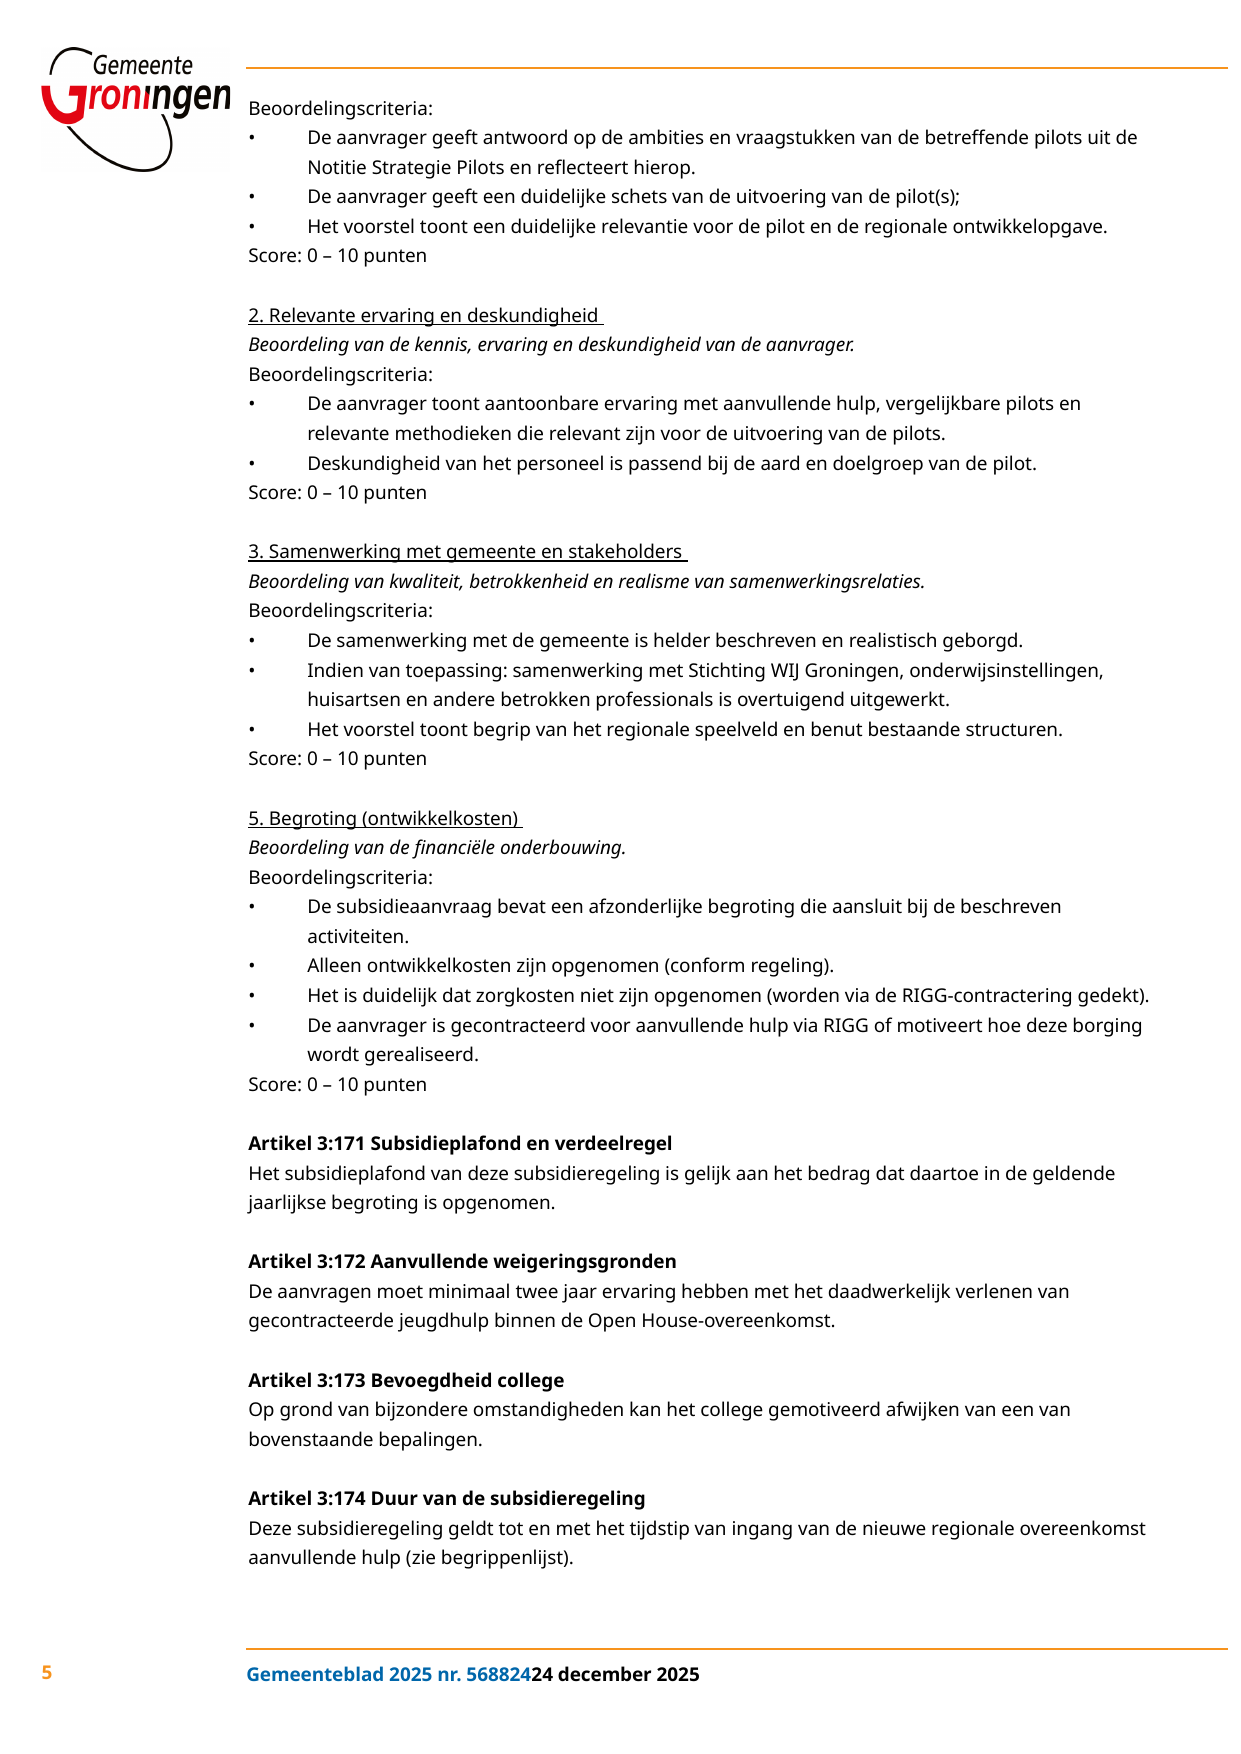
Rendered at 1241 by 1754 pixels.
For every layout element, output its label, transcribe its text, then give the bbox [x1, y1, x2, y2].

text Beoordelingscriteria: [248, 598, 1152, 623]
list Het voorstel toont een duidelijke relevantie voor de pilot en de regionale ontwikkelopgave. [248, 213, 1152, 239]
picture [41, 47, 231, 172]
text Score: 0 – 10 punten [248, 479, 1152, 505]
list Het voorstel toont begrip van het regionale speelveld en benut bestaande structuren. [248, 716, 1152, 742]
text Beoordeling van de kennis, ervaring en deskundigheid van de aanvrager. [248, 331, 1152, 357]
text Beoordeling van kwaliteit, betrokkenheid en realisme van samenwerkingsrelaties. [248, 568, 1152, 594]
text Score: 0 – 10 punten [248, 746, 1152, 771]
text 5. Begroting (ontwikkelkosten) [248, 805, 1152, 831]
list Alleen ontwikkelkosten zijn opgenomen (conform regeling). [248, 953, 1152, 978]
list De aanvrager geeft een duidelijke schets van de uitvoering van de pilot(s); [248, 183, 1152, 209]
list Indien van toepassing: samenwerking met Stichting WIJ Groningen, onderwijsinstellingen, huisartsen en andere betrokken professionals is overtuigend uitgewerkt. [248, 657, 1152, 712]
list De aanvrager is gecontracteerd voor aanvullende hulp via RIGG of motiveert hoe deze borging wordt gerealiseerd. [248, 1012, 1152, 1067]
text Beoordeling van de financiële onderbouwing. [248, 834, 1152, 860]
text Artikel 3:172 Aanvullende weigeringsgronden [248, 1248, 1152, 1274]
text Beoordelingscriteria: [248, 361, 1152, 387]
list Deskundigheid van het personeel is passend bij de aard en doelgroep van de pilot. [248, 450, 1152, 476]
text Score: 0 – 10 punten [248, 1071, 1152, 1097]
list De aanvrager geeft antwoord op de ambities en vraagstukken van de betreffende pilots uit de Notitie Strategie Pilots en reflecteert hierop. [248, 124, 1152, 180]
text Artikel 3:173 Bevoegdheid college [248, 1367, 1152, 1393]
list De subsidieaanvraag bevat een afzonderlijke begroting die aansluit bij de beschreven activiteiten. [248, 893, 1152, 949]
text Score: 0 – 10 punten [248, 243, 1152, 268]
text Deze subsidieregeling geldt tot en met het tijdstip van ingang van de nieuwe regionale overeenkomst aanvullende hulp (zie begrippenlijst). [248, 1515, 1152, 1570]
text 2. Relevante ervaring en deskundigheid [248, 302, 1152, 328]
text Op grond van bijzondere omstandigheden kan het college gemotiveerd afwijken van een van bovenstaande bepalingen. [248, 1396, 1152, 1452]
text De aanvragen moet minimaal twee jaar ervaring hebben met het daadwerkelijk verlenen van gecontracteerde jeugdhulp binnen de Open House-overeenkomst. [248, 1278, 1152, 1333]
list De samenwerking met de gemeente is helder beschreven en realistisch geborgd. [248, 627, 1152, 653]
list De aanvrager toont aantoonbare ervaring met aanvullende hulp, vergelijkbare pilots en relevante methodieken die relevant zijn voor de uitvoering van de pilots. [248, 391, 1152, 446]
list Het is duidelijk dat zorgkosten niet zijn opgenomen (worden via de RIGG-contractering gedekt). [248, 982, 1152, 1008]
text 3. Samenwerking met gemeente en stakeholders [248, 538, 1152, 564]
text Beoordelingscriteria: [248, 95, 1152, 121]
text Het subsidieplafond van deze subsidieregeling is gelijk aan het bedrag dat daartoe in de geldende jaarlijkse begroting is opgenomen. [248, 1160, 1152, 1215]
text Artikel 3:174 Duur van de subsidieregeling [248, 1485, 1152, 1511]
text Artikel 3:171 Subsidieplafond en verdeelregel [248, 1130, 1152, 1156]
text Beoordelingscriteria: [248, 864, 1152, 890]
